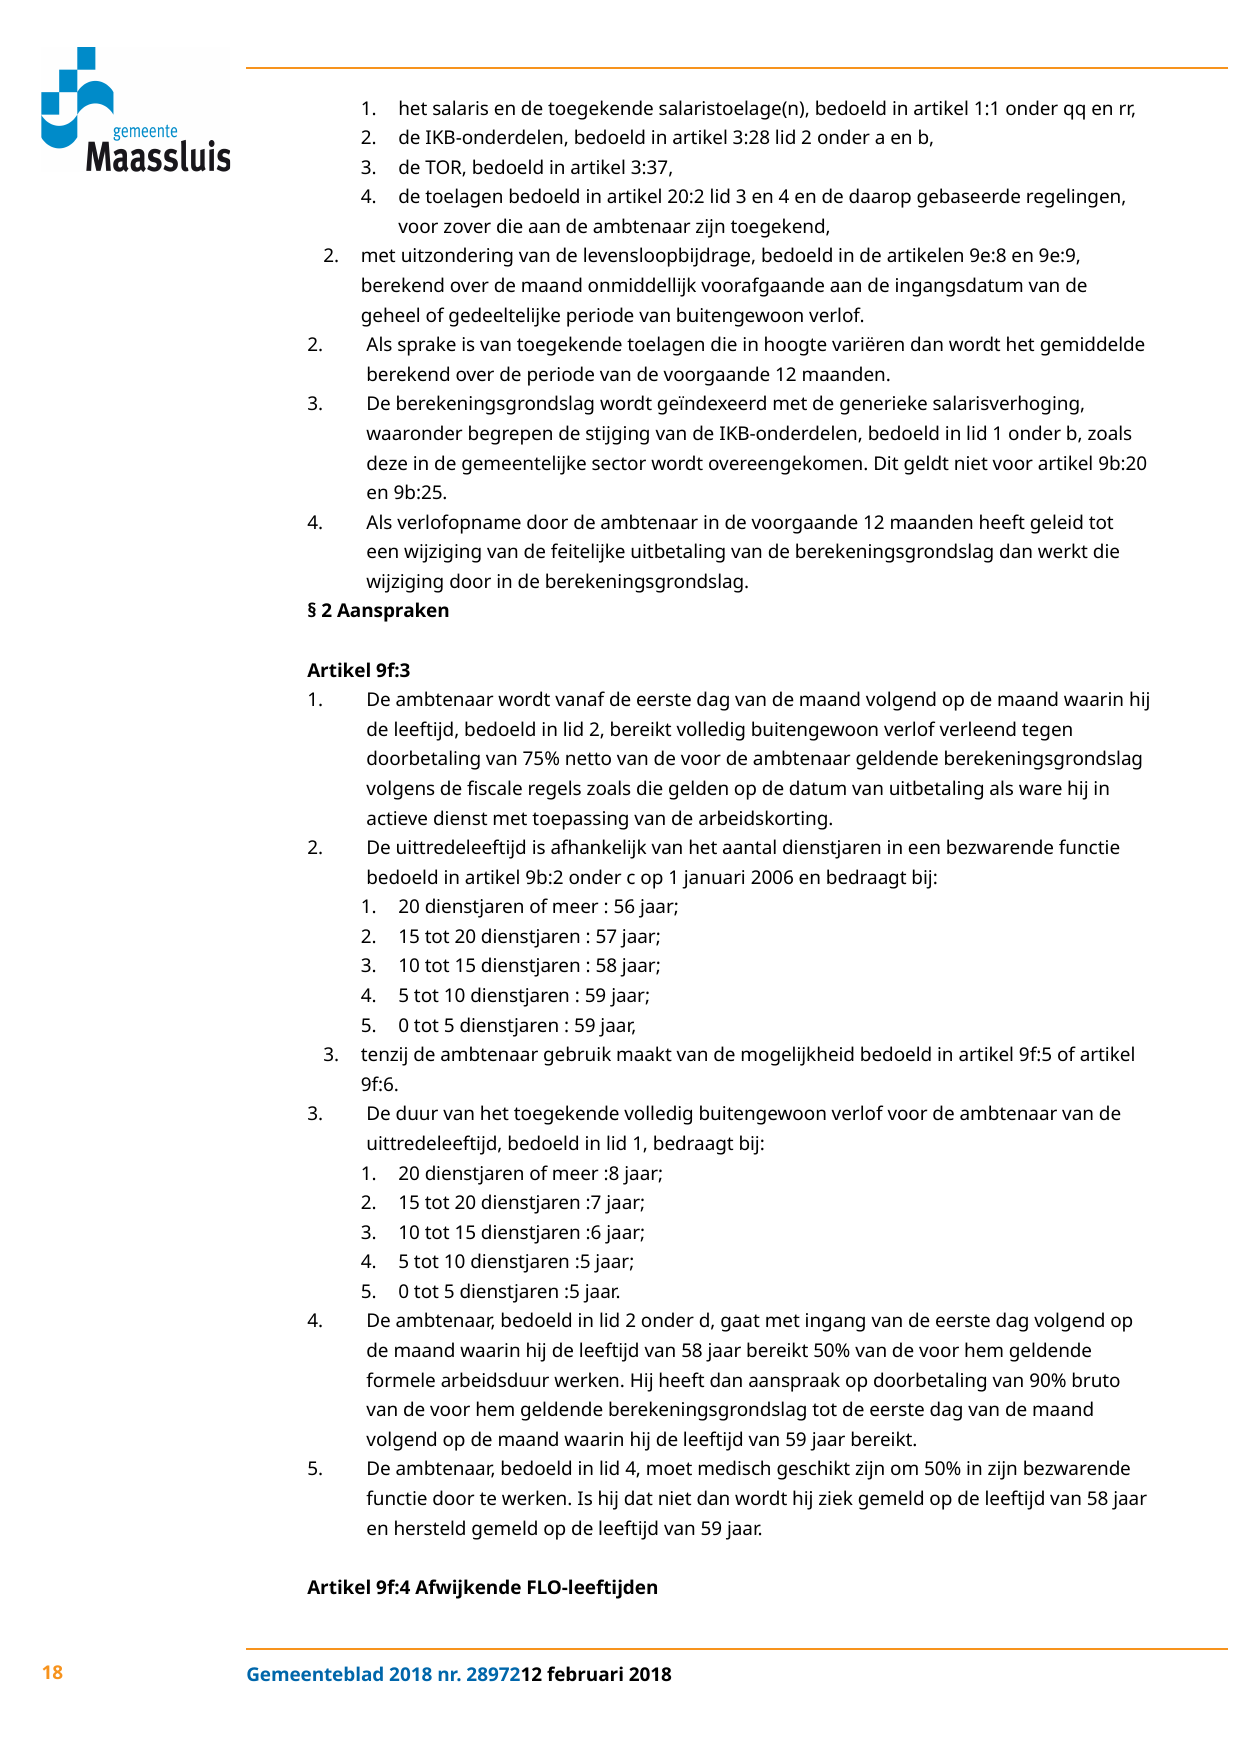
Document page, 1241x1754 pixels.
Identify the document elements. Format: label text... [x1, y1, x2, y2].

list de TOR, bedoeld in artikel 3:37, [361, 154, 1152, 180]
list 5 tot 10 dienstjaren : 59 jaar; [361, 982, 1152, 1008]
list § 2 Aanspraken [248, 598, 1152, 623]
list De ambtenaar, bedoeld in lid 4, moet medisch geschikt zijn om 50% in zijn bezwarende functie door te werken. Is hij dat niet dan wordt hij ziek gemeld op de leeftijd van 58 jaar en hersteld gemeld op de leeftijd van 59 jaar. [307, 1456, 1152, 1541]
picture [41, 47, 77, 92]
list 0 tot 5 dienstjaren : 59 jaar, [361, 1012, 1152, 1038]
list 10 tot 15 dienstjaren : 58 jaar; [361, 953, 1152, 978]
list 15 tot 20 dienstjaren :7 jaar; [361, 1189, 1152, 1215]
list met uitzondering van de levensloopbijdrage, bedoeld in de artikelen 9e:8 en 9e:9, berekend over de maand onmiddellijk voorafgaande aan de ingangsdatum van de geheel of gedeeltelijke periode van buitengewoon verlof. [323, 243, 1152, 328]
list 20 dienstjaren of meer : 56 jaar; [361, 893, 1152, 919]
list Als verlofopname door de ambtenaar in de voorgaande 12 maanden heeft geleid tot een wijziging van de feitelijke uitbetaling van de berekeningsgrondslag dan werkt die wijziging door in de berekeningsgrondslag. [307, 509, 1152, 594]
list 5 tot 10 dienstjaren :5 jaar; [361, 1248, 1152, 1274]
list 0 tot 5 dienstjaren :5 jaar. [361, 1278, 1152, 1304]
list de toelagen bedoeld in artikel 20:2 lid 3 en 4 en de daarop gebaseerde regelingen, voor zover die aan de ambtenaar zijn toegekend, [361, 183, 1152, 239]
list 20 dienstjaren of meer :8 jaar; [361, 1160, 1152, 1186]
list De uittredeleeftijd is afhankelijk van het aantal dienstjaren in een bezwarende functie bedoeld in artikel 9b:2 onder c op 1 januari 2006 en bedraagt bij: [307, 834, 1152, 890]
list De ambtenaar, bedoeld in lid 2 onder d, gaat met ingang van de eerste dag volgend op de maand waarin hij de leeftijd van 58 jaar bereikt 50% van de voor hem geldende formele arbeidsduur werken. Hij heeft dan aanspraak op doorbetaling van 90% bruto van de voor hem geldende berekeningsgrondslag tot de eerste dag van de maand volgend op de maand waarin hij de leeftijd van 59 jaar bereikt. [307, 1308, 1152, 1452]
list Artikel 9f:3 [248, 657, 1152, 683]
list De duur van het toegekende volledig buitengewoon verlof voor de ambtenaar van de uittredeleeftijd, bedoeld in lid 1, bedraagt bij: [307, 1101, 1152, 1156]
picture [41, 47, 231, 172]
list het salaris en de toegekende salaristoelage(n), bedoeld in artikel 1:1 onder qq en rr, [361, 95, 1152, 121]
list Artikel 9f:4 Afwijkende FLO-leeftijden [248, 1574, 1152, 1600]
list Als sprake is van toegekende toelagen die in hoogte variëren dan wordt het gemiddelde berekend over de periode van de voorgaande 12 maanden. [307, 331, 1152, 387]
list 15 tot 20 dienstjaren : 57 jaar; [361, 923, 1152, 949]
list 10 tot 15 dienstjaren :6 jaar; [361, 1219, 1152, 1245]
list tenzij de ambtenaar gebruik maakt van de mogelijkheid bedoeld in artikel 9f:5 of artikel 9f:6. [323, 1041, 1152, 1097]
list De ambtenaar wordt vanaf de eerste dag van de maand volgend op de maand waarin hij de leeftijd, bedoeld in lid 2, bereikt volledig buitengewoon verlof verleend tegen doorbetaling van 75% netto van de voor de ambtenaar geldende berekeningsgrondslag volgens de fiscale regels zoals die gelden op de datum van uitbetaling als ware hij in actieve dienst met toepassing van de arbeidskorting. [307, 686, 1152, 831]
list de IKB-onderdelen, bedoeld in artikel 3:28 lid 2 onder a en b, [361, 124, 1152, 150]
list De berekeningsgrondslag wordt geïndexeerd met de generieke salarisverhoging, waaronder begrepen de stijging van de IKB-onderdelen, bedoeld in lid 1 onder b, zoals deze in de gemeentelijke sector wordt overeengekomen. Dit geldt niet voor artikel 9b:20 en 9b:25. [307, 391, 1152, 505]
